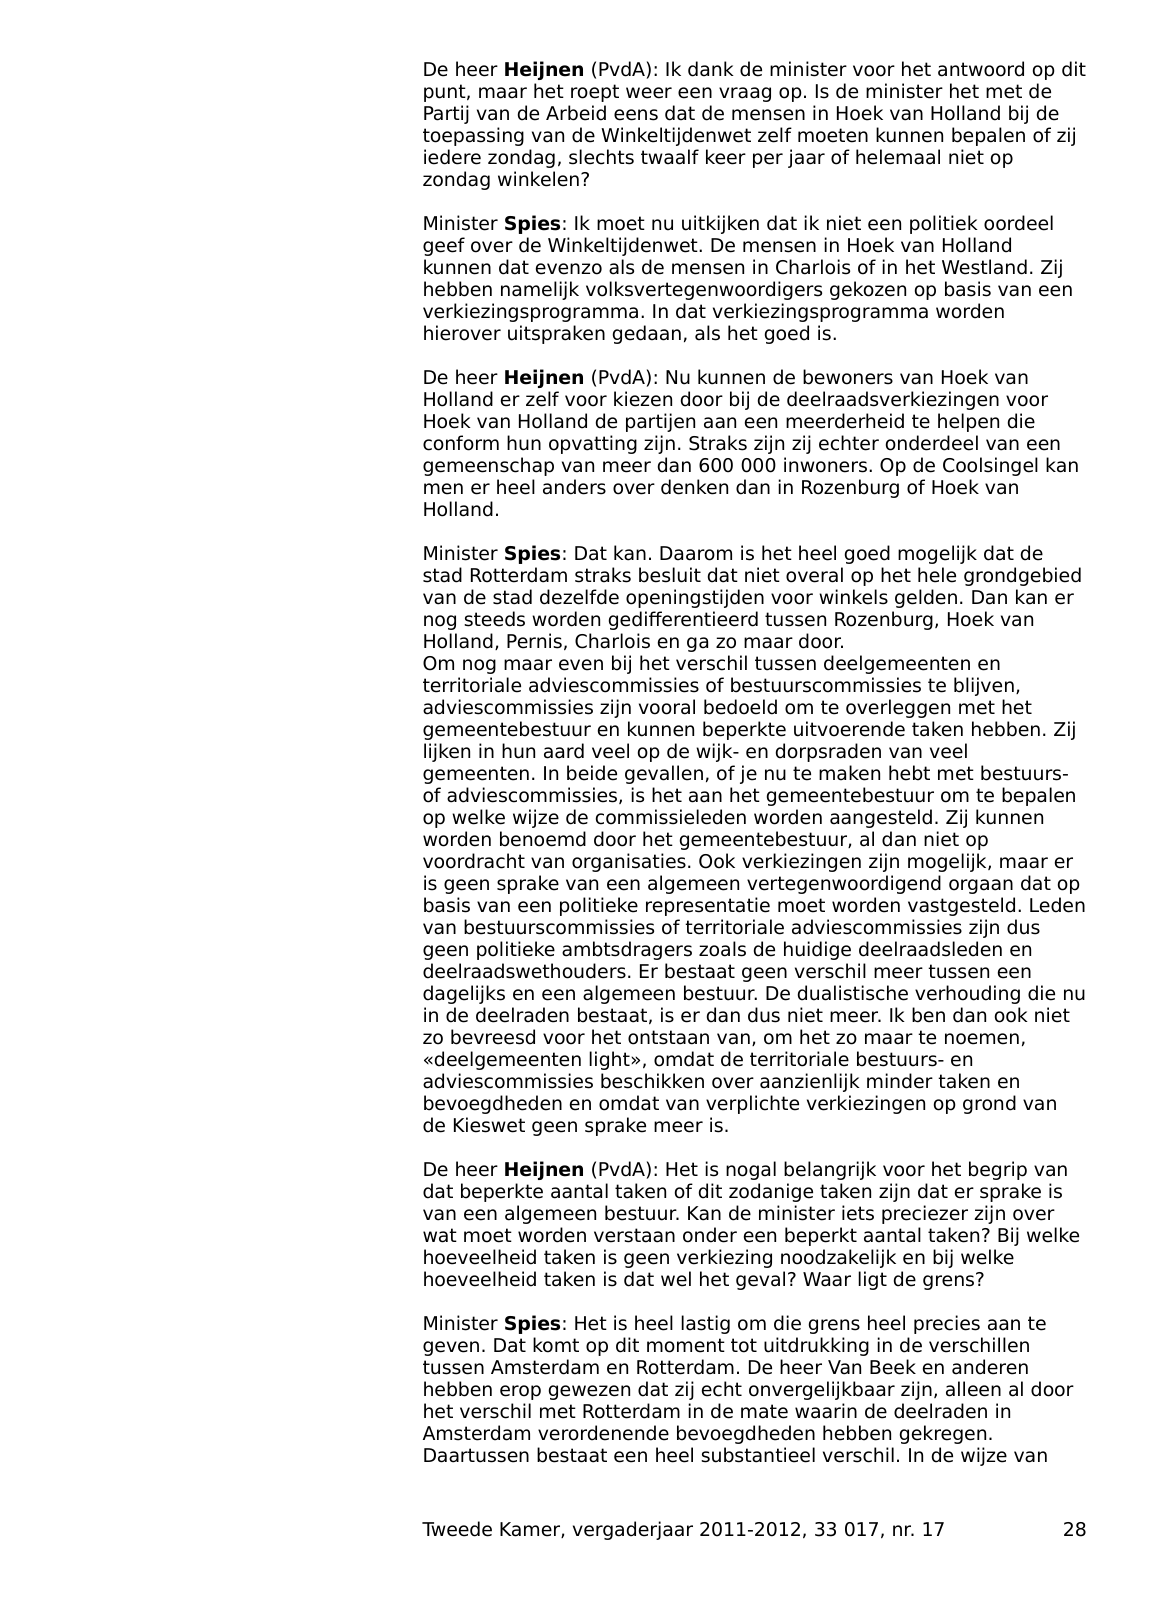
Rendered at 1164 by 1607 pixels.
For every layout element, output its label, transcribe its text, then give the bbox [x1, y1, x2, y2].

text Minister Spies: Dat kan. Daarom is het heel goed mogelijk dat de stad Rotterdam straks besluit dat niet overal op het hele grondgebied van de stad dezelfde openingstijden voor winkels gelden. Dan kan er nog steeds worden gedifferentieerd tussen Rozenburg, Hoek van Holland, Pernis, Charlois en ga zo maar door. [422, 543, 1087, 653]
text De heer Heijnen (PvdA): Nu kunnen de bewoners van Hoek van Holland er zelf voor kiezen door bij de deelraadsverkiezingen voor Hoek van Holland de partijen aan een meerderheid te helpen die conform hun opvatting zijn. Straks zijn zij echter onderdeel van een gemeenschap van meer dan 600 000 inwoners. Op de Coolsingel kan men er heel anders over denken dan in Rozenburg of Hoek van Holland. [422, 367, 1087, 521]
text Minister Spies: Het is heel lastig om die grens heel precies aan te geven. Dat komt op dit moment tot uitdrukking in de verschillen tussen Amsterdam en Rotterdam. De heer Van Beek en anderen hebben erop gewezen dat zij echt onvergelijkbaar zijn, alleen al door het verschil met Rotterdam in de mate waarin de deelraden in Amsterdam verordenende bevoegdheden hebben gekregen. Daartussen bestaat een heel substantieel verschil. In de wijze van [422, 1313, 1087, 1467]
text De heer Heijnen (PvdA): Ik dank de minister voor het antwoord op dit punt, maar het roept weer een vraag op. Is de minister het met de Partij van de Arbeid eens dat de mensen in Hoek van Holland bij de toepassing van de Winkeltijdenwet zelf moeten kunnen bepalen of zij iedere zondag, slechts twaalf keer per jaar of helemaal niet op zondag winkelen? [422, 59, 1087, 191]
text Minister Spies: Ik moet nu uitkijken dat ik niet een politiek oordeel geef over de Winkeltijdenwet. De mensen in Hoek van Holland kunnen dat evenzo als de mensen in Charlois of in het Westland. Zij hebben namelijk volksvertegenwoordigers gekozen op basis van een verkiezingsprogramma. In dat verkiezingsprogramma worden hierover uitspraken gedaan, als het goed is. [422, 213, 1087, 345]
text De heer Heijnen (PvdA): Het is nogal belangrijk voor het begrip van dat beperkte aantal taken of dit zodanige taken zijn dat er sprake is van een algemeen bestuur. Kan de minister iets preciezer zijn over wat moet worden verstaan onder een beperkt aantal taken? Bij welke hoeveelheid taken is geen verkiezing noodzakelijk en bij welke hoeveelheid taken is dat wel het geval? Waar ligt de grens? [422, 1159, 1087, 1291]
text Om nog maar even bij het verschil tussen deelgemeenten en territoriale adviescommissies of bestuurscommissies te blijven, adviescommissies zijn vooral bedoeld om te overleggen met het gemeentebestuur en kunnen beperkte uitvoerende taken hebben. Zij lijken in hun aard veel op de wijk- en dorpsraden van veel gemeenten. In beide gevallen, of je nu te maken hebt met bestuurs- of adviescommissies, is het aan het gemeentebestuur om te bepalen op welke wijze de commissieleden worden aangesteld. Zij kunnen worden benoemd door het gemeentebestuur, al dan niet op voordracht van organisaties. Ook verkiezingen zijn mogelijk, maar er is geen sprake van een algemeen vertegenwoordigend orgaan dat op basis van een politieke representatie moet worden vastgesteld. Leden van bestuurscommissies of territoriale adviescommissies zijn dus geen politieke ambtsdragers zoals de huidige deelraadsleden en deelraadswethouders. Er bestaat geen verschil meer tussen een dagelijks en een algemeen bestuur. De dualistische verhouding die nu in de deelraden bestaat, is er dan dus niet meer. Ik ben dan ook niet zo bevreesd voor het ontstaan van, om het zo maar te noemen, «deelgemeenten light», omdat de territoriale bestuurs- en adviescommissies beschikken over aanzienlijk minder taken en bevoegdheden en omdat van verplichte verkiezingen op grond van de Kieswet geen sprake meer is. [422, 653, 1087, 1137]
